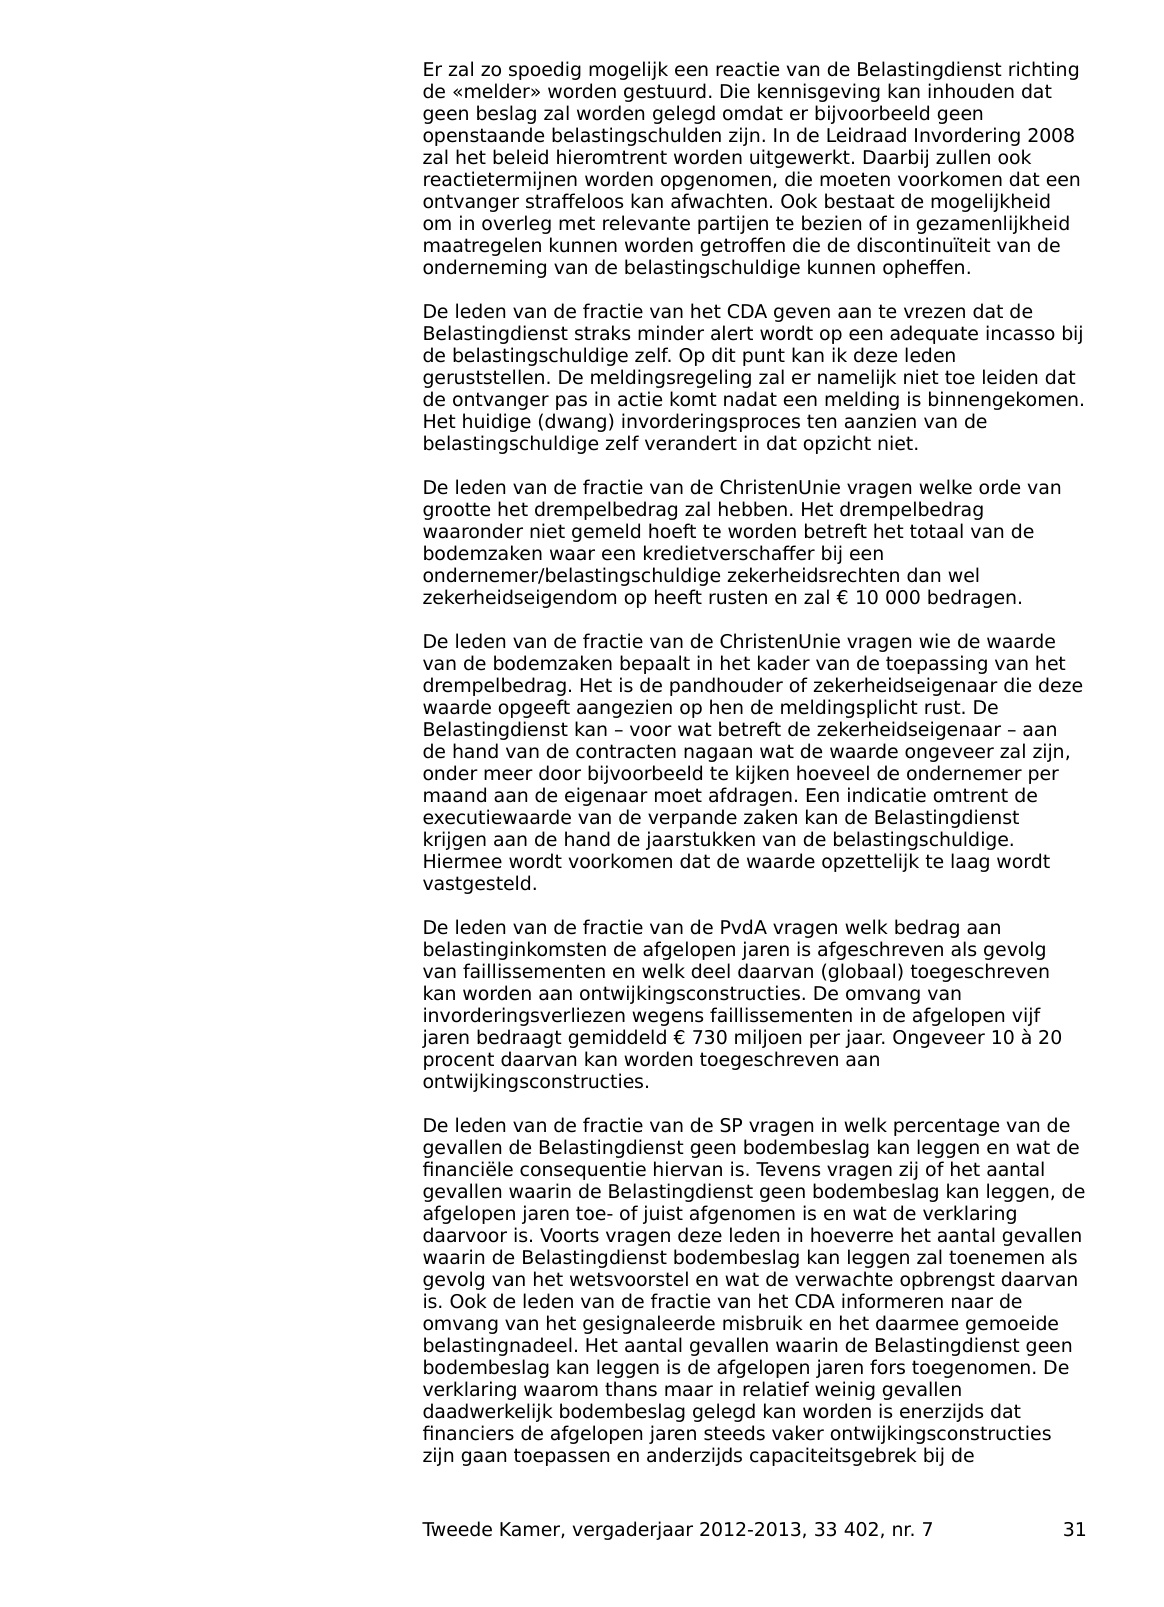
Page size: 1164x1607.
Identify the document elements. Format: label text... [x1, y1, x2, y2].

text De leden van de fractie van de PvdA vragen welk bedrag aan belastinginkomsten de afgelopen jaren is afgeschreven als gevolg van faillissementen en welk deel daarvan (globaal) toegeschreven kan worden aan ontwijkingsconstructies. De omvang van invorderingsverliezen wegens faillissementen in de afgelopen vijf jaren bedraagt gemiddeld € 730 miljoen per jaar. Ongeveer 10 à 20 procent daarvan kan worden toegeschreven aan ontwijkingsconstructies. [422, 917, 1087, 1093]
text De leden van de fractie van de ChristenUnie vragen welke orde van grootte het drempelbedrag zal hebben. Het drempelbedrag waaronder niet gemeld hoeft te worden betreft het totaal van de bodemzaken waar een kredietverschaffer bij een ondernemer/belastingschuldige zekerheidsrechten dan wel zekerheidseigendom op heeft rusten en zal € 10 000 bedragen. [422, 477, 1087, 609]
text Er zal zo spoedig mogelijk een reactie van de Belastingdienst richting de «melder» worden gestuurd. Die kennisgeving kan inhouden dat geen beslag zal worden gelegd omdat er bijvoorbeeld geen openstaande belastingschulden zijn. In de Leidraad Invordering 2008 zal het beleid hieromtrent worden uitgewerkt. Daarbij zullen ook reactietermijnen worden opgenomen, die moeten voorkomen dat een ontvanger straffeloos kan afwachten. Ook bestaat de mogelijkheid om in overleg met relevante partijen te bezien of in gezamenlijkheid maatregelen kunnen worden getroffen die de discontinuïteit van de onderneming van de belastingschuldige kunnen opheffen. [422, 59, 1087, 279]
text De leden van de fractie van het CDA geven aan te vrezen dat de Belastingdienst straks minder alert wordt op een adequate incasso bij de belastingschuldige zelf. Op dit punt kan ik deze leden geruststellen. De meldingsregeling zal er namelijk niet toe leiden dat de ontvanger pas in actie komt nadat een melding is binnengekomen. Het huidige (dwang) invorderingsproces ten aanzien van de belastingschuldige zelf verandert in dat opzicht niet. [422, 301, 1087, 455]
text De leden van de fractie van de SP vragen in welk percentage van de gevallen de Belastingdienst geen bodembeslag kan leggen en wat de financiële consequentie hiervan is. Tevens vragen zij of het aantal gevallen waarin de Belastingdienst geen bodembeslag kan leggen, de afgelopen jaren toe- of juist afgenomen is en wat de verklaring daarvoor is. Voorts vragen deze leden in hoeverre het aantal gevallen waarin de Belastingdienst bodembeslag kan leggen zal toenemen als gevolg van het wetsvoorstel en wat de verwachte opbrengst daarvan is. Ook de leden van de fractie van het CDA informeren naar de omvang van het gesignaleerde misbruik en het daarmee gemoeide belastingnadeel. Het aantal gevallen waarin de Belastingdienst geen bodembeslag kan leggen is de afgelopen jaren fors toegenomen. De verklaring waarom thans maar in relatief weinig gevallen daadwerkelijk bodembeslag gelegd kan worden is enerzijds dat financiers de afgelopen jaren steeds vaker ontwijkingsconstructies zijn gaan toepassen en anderzijds capaciteitsgebrek bij de [422, 1115, 1087, 1467]
text De leden van de fractie van de ChristenUnie vragen wie de waarde van de bodemzaken bepaalt in het kader van de toepassing van het drempelbedrag. Het is de pandhouder of zekerheidseigenaar die deze waarde opgeeft aangezien op hen de meldingsplicht rust. De Belastingdienst kan – voor wat betreft de zekerheidseigenaar – aan de hand van de contracten nagaan wat de waarde ongeveer zal zijn, onder meer door bijvoorbeeld te kijken hoeveel de ondernemer per maand aan de eigenaar moet afdragen. Een indicatie omtrent de executiewaarde van de verpande zaken kan de Belastingdienst krijgen aan de hand de jaarstukken van de belastingschuldige. Hiermee wordt voorkomen dat de waarde opzettelijk te laag wordt vastgesteld. [422, 631, 1087, 895]
